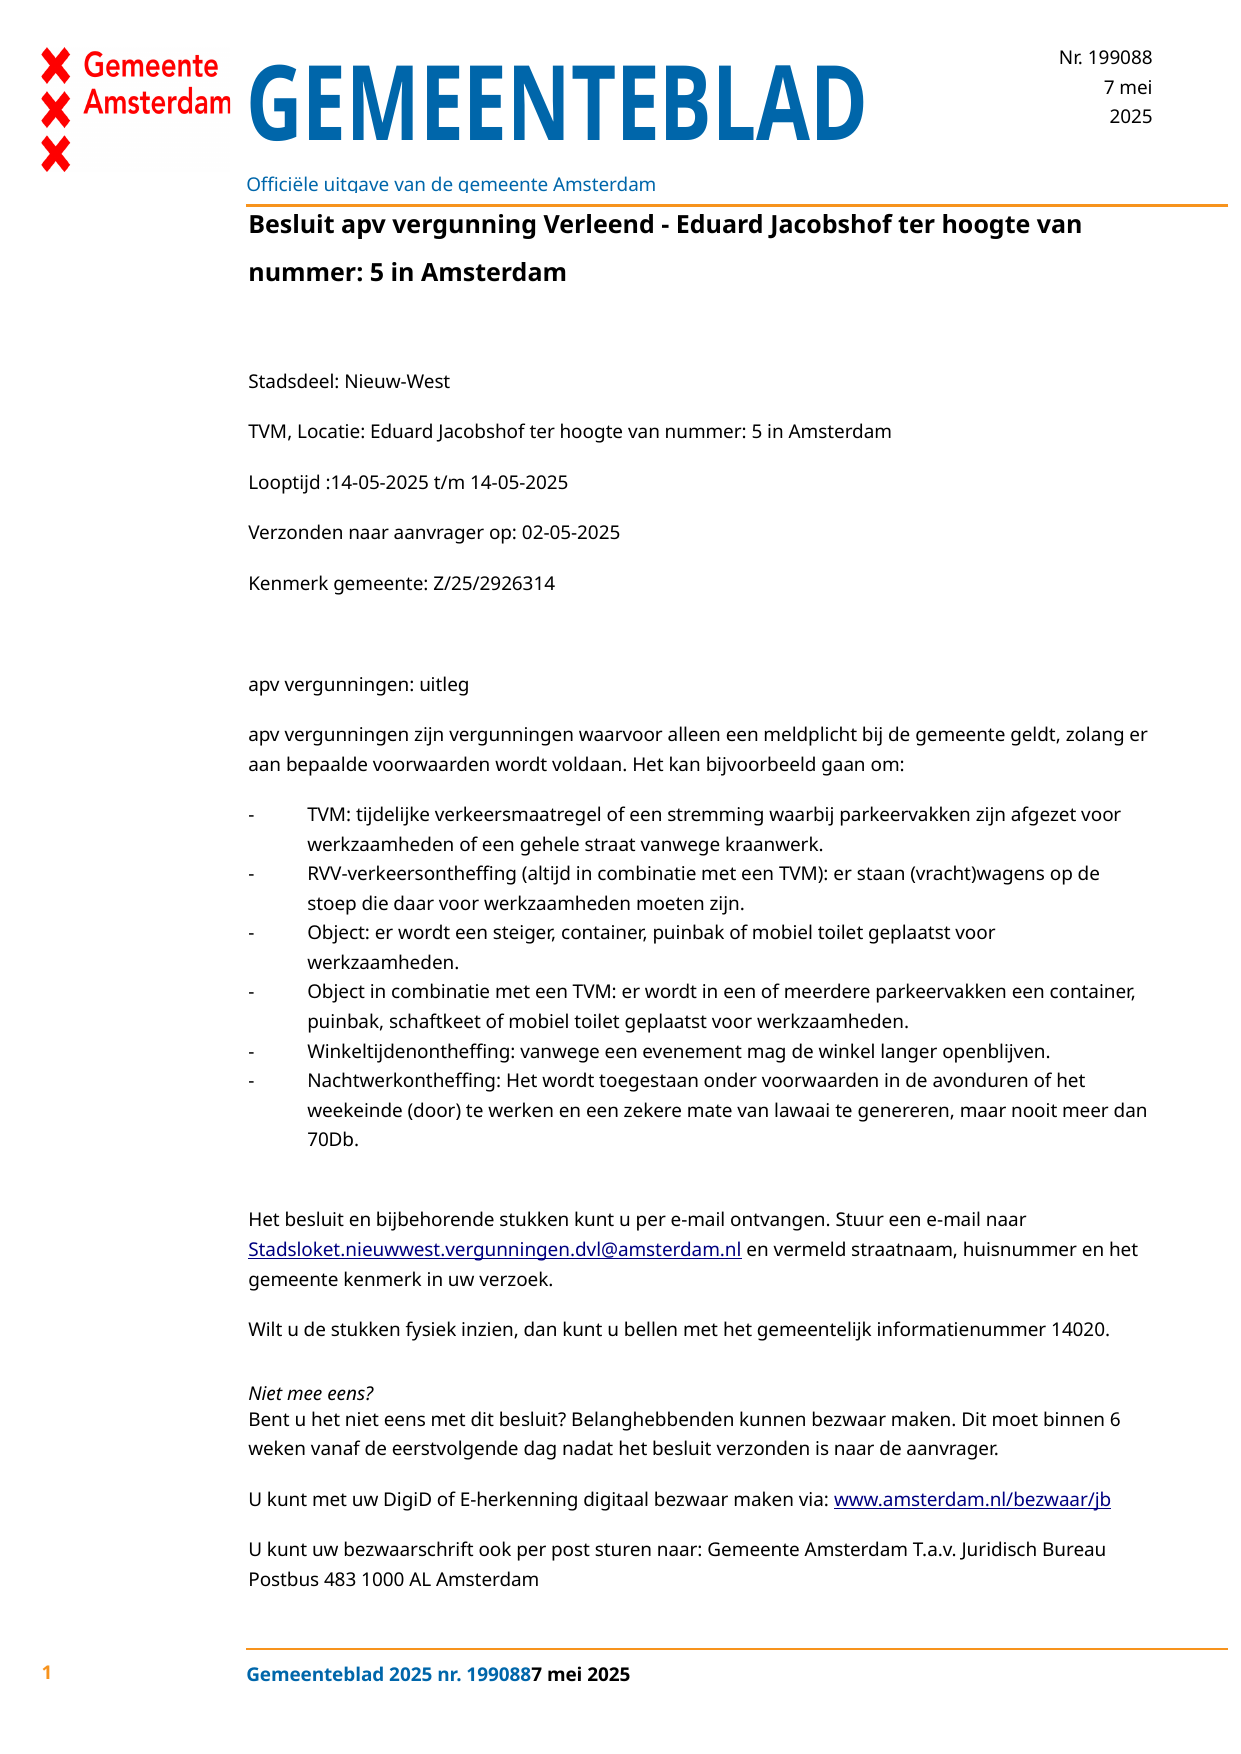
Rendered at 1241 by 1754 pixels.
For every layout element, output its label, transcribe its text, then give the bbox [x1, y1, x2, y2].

list Winkeltijdenontheffing: vanwege een evenement mag de winkel langer openblijven. [248, 1038, 1152, 1064]
list Object: er wordt een steiger, container, puinbak of mobiel toilet geplaatst voor werkzaamheden. [248, 919, 1152, 975]
list TVM: tijdelijke verkeersmaatregel of een stremming waarbij parkeervakken zijn afgezet voor werkzaamheden of een gehele straat vanwege kraanwerk. [248, 801, 1152, 857]
text Verzonden naar aanvrager op: 02-05-2025 [248, 519, 1152, 545]
text Looptijd :14-05-2025 t/m 14-05-2025 [248, 469, 1152, 495]
text Stadsdeel: Nieuw-West [248, 368, 1152, 394]
text Wilt u de stukken fysiek inzien, dan kunt u bellen met het gemeentelijk informatienummer 14020. [248, 1316, 1152, 1342]
text Besluit apv vergunning Verleend - Eduard Jacobshof ter hoogte van nummer: 5 in Amsterdam [248, 207, 1152, 288]
list RVV-verkeersontheffing (altijd in combinatie met een TVM): er staan (vracht)wagens op de stoep die daar voor werkzaamheden moeten zijn. [248, 860, 1152, 916]
text Niet mee eens? [248, 1380, 1152, 1406]
text Bent u het niet eens met dit besluit? Belanghebbenden kunnen bezwaar maken. Dit moet binnen 6 weken vanaf de eerstvolgende dag nadat het besluit verzonden is naar de aanvrager. [248, 1406, 1152, 1461]
text U kunt met uw DigiD of E-herkenning digitaal bezwaar maken via: www.amsterdam.nl/bezwaar/jb [248, 1486, 1152, 1512]
text Het besluit en bijbehorende stukken kunt u per e-mail ontvangen. Stuur een e-mail naar Stadsloket.nieuwwest.vergunningen.dvl@amsterdam.nl en vermeld straatnaam, huisnummer en het gemeente kenmerk in uw verzoek. [248, 1207, 1152, 1292]
list Nachtwerkontheffing: Het wordt toegestaan onder voorwaarden in de avonduren of het weekeinde (door) te werken en een zekere mate van lawaai te genereren, maar nooit meer dan 70Db. [248, 1067, 1152, 1152]
text TVM, Locatie: Eduard Jacobshof ter hoogte van nummer: 5 in Amsterdam [248, 419, 1152, 444]
text apv vergunningen: uitleg [248, 671, 1152, 697]
list Object in combinatie met een TVM: er wordt in een of meerdere parkeervakken een container, puinbak, schaftkeet of mobiel toilet geplaatst voor werkzaamheden. [248, 979, 1152, 1034]
text U kunt uw bezwaarschrift ook per post sturen naar: Gemeente Amsterdam T.a.v. Juridisch Bureau Postbus 483 1000 AL Amsterdam [248, 1536, 1152, 1592]
text apv vergunningen zijn vergunningen waarvoor alleen een meldplicht bij de gemeente geldt, zolang er aan bepaalde voorwaarden wordt voldaan. Het kan bijvoorbeeld gaan om: [248, 721, 1152, 777]
picture [41, 47, 231, 172]
text Kenmerk gemeente: Z/25/2926314 [248, 570, 1152, 596]
